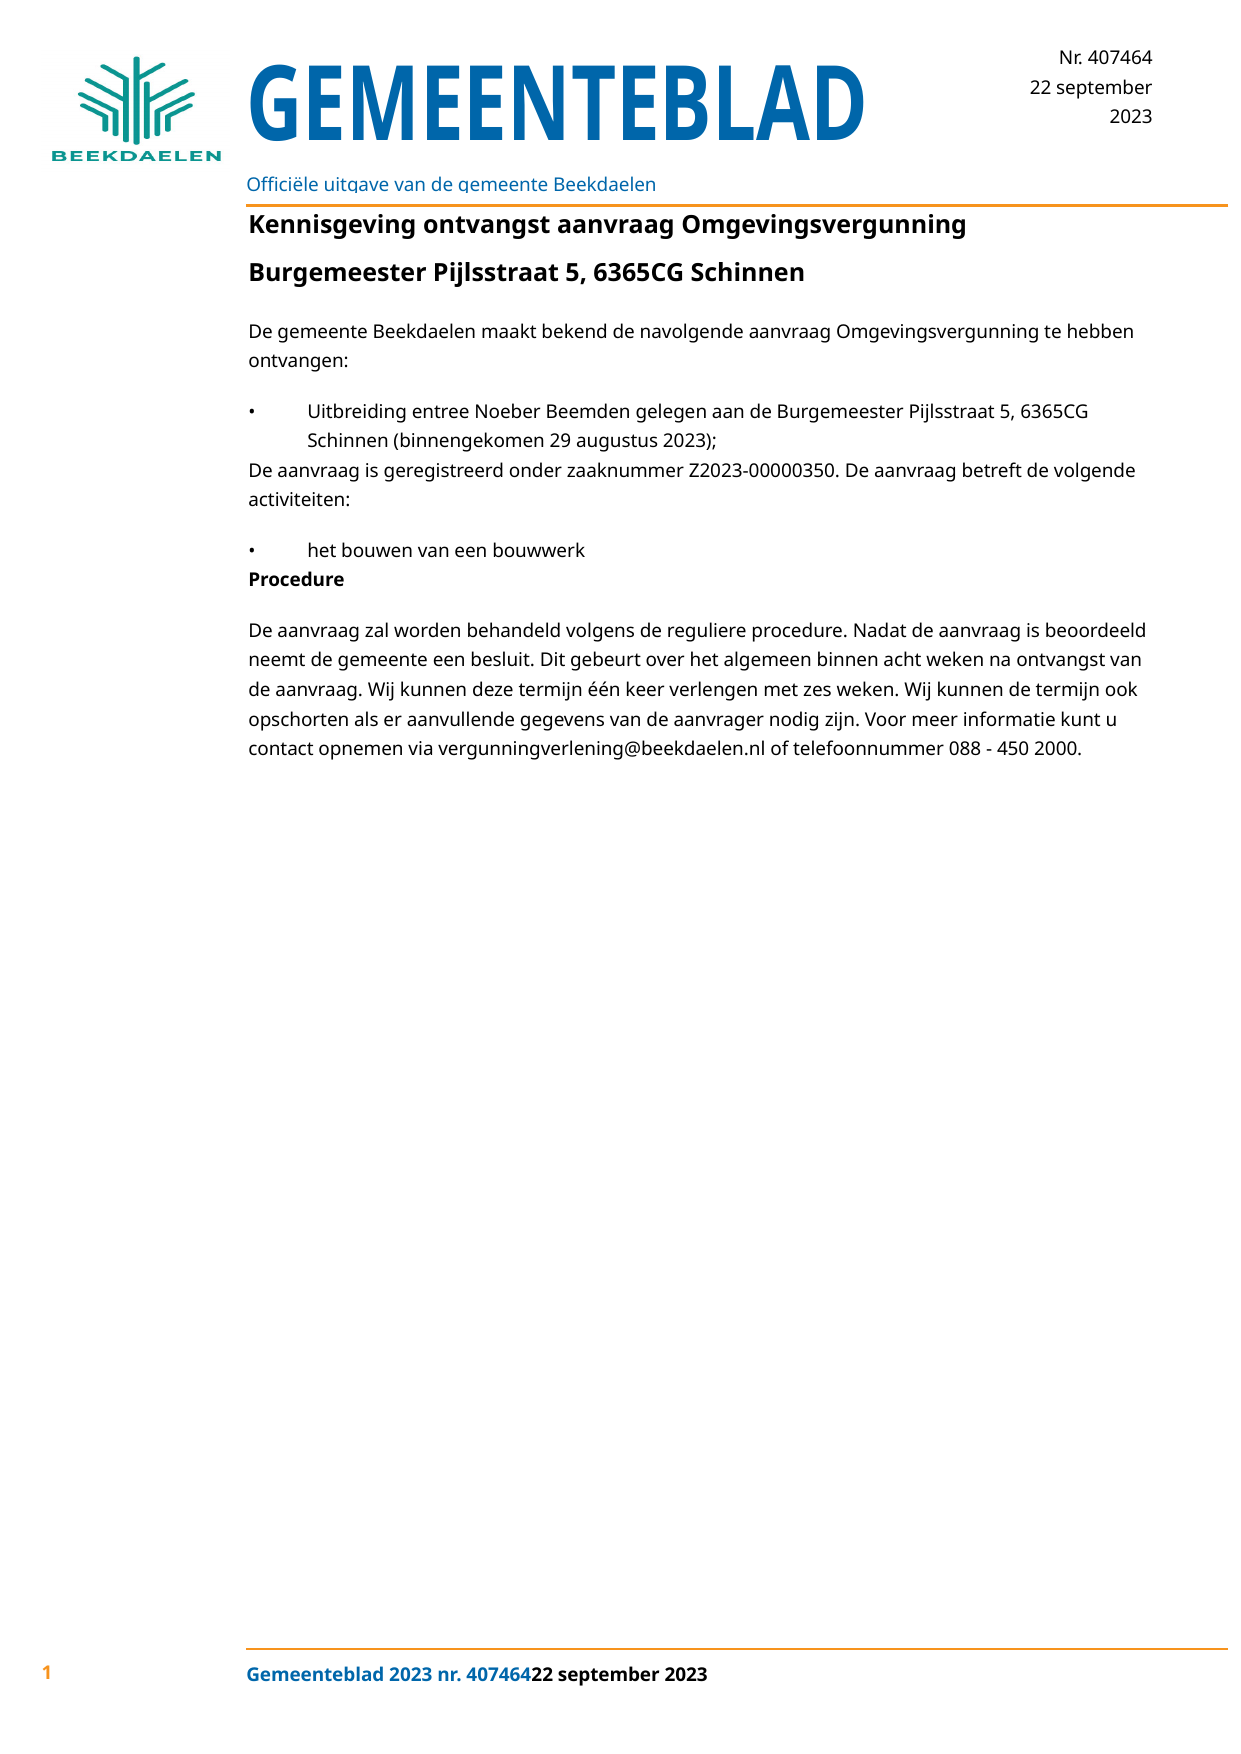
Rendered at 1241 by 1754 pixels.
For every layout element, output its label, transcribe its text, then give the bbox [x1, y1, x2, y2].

text De aanvraag is geregistreerd onder zaaknummer Z2023-00000350. De aanvraag betreft de volgende activiteiten: [248, 457, 1152, 512]
list het bouwen van een bouwwerk [248, 537, 1152, 563]
list Uitbreiding entree Noeber Beemden gelegen aan de Burgemeester Pijlsstraat 5, 6365CG Schinnen (binnengekomen 29 augustus 2023); [248, 398, 1152, 453]
text Kennisgeving ontvangst aanvraag Omgevingsvergunning Burgemeester Pijlsstraat 5, 6365CG Schinnen [248, 207, 1152, 288]
text De gemeente Beekdaelen maakt bekend de navolgende aanvraag Omgevingsvergunning te hebben ontvangen: [248, 318, 1152, 373]
text Procedure [248, 567, 1152, 592]
text De aanvraag zal worden behandeld volgens de reguliere procedure. Nadat de aanvraag is beoordeeld neemt de gemeente een besluit. Dit gebeurt over het algemeen binnen acht weken na ontvangst van de aanvraag. Wij kunnen deze termijn één keer verlengen met zes weken. Wij kunnen de termijn ook opschorten als er aanvullende gegevens van de aanvrager nodig zijn. Voor meer informatie kunt u contact opnemen via vergunningverlening@beekdaelen.nl of telefoonnummer 088 - 450 2000. [248, 617, 1152, 761]
picture [41, 47, 231, 172]
